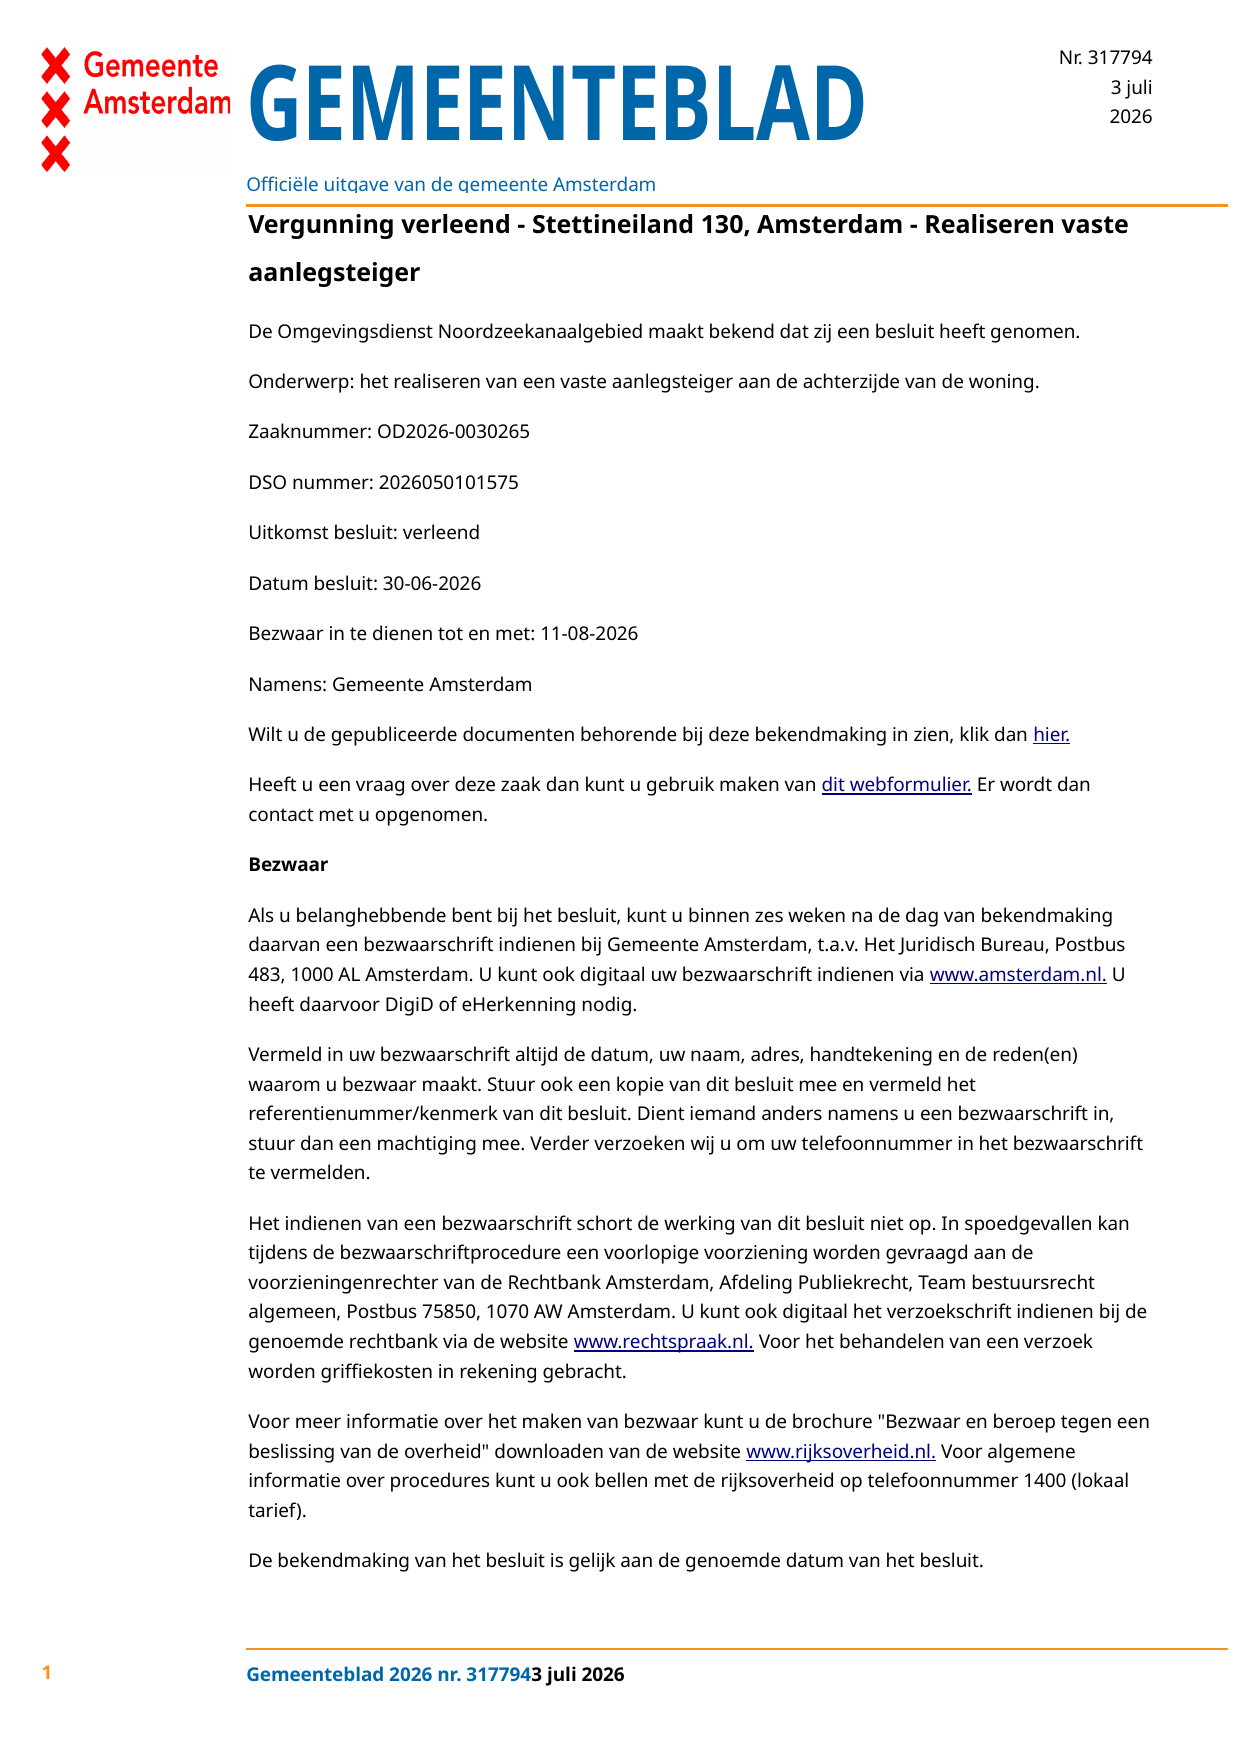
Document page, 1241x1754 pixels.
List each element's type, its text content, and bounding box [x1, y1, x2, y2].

text DSO nummer: 2026050101575 [248, 469, 1152, 495]
text Het indienen van een bezwaarschrift schort de werking van dit besluit niet op. In spoedgevallen kan tijdens de bezwaarschriftprocedure een voorlopige voorziening worden gevraagd aan de voorzieningenrechter van de Rechtbank Amsterdam, Afdeling Publiekrecht, Team bestuursrecht algemeen, Postbus 75850, 1070 AW Amsterdam. U kunt ook digitaal het verzoekschrift indienen bij de genoemde rechtbank via de website www.rechtspraak.nl. Voor het behandelen van een verzoek worden griffiekosten in rekening gebracht. [248, 1210, 1152, 1384]
text Onderwerp: het realiseren van een vaste aanlegsteiger aan de achterzijde van de woning. [248, 368, 1152, 394]
text De Omgevingsdienst Noordzeekanaalgebied maakt bekend dat zij een besluit heeft genomen. [248, 318, 1152, 344]
text Wilt u de gepubliceerde documenten behorende bij deze bekendmaking in zien, klik dan hier. [248, 721, 1152, 747]
text Bezwaar in te dienen tot en met: 11-08-2026 [248, 620, 1152, 646]
text Datum besluit: 30-06-2026 [248, 570, 1152, 596]
text Bezwaar [248, 852, 1152, 877]
text Vergunning verleend - Stettineiland 130, Amsterdam - Realiseren vaste aanlegsteiger [248, 207, 1152, 288]
picture [41, 47, 231, 172]
text Voor meer informatie over het maken van bezwaar kunt u de brochure "Bezwaar en beroep tegen een beslissing van de overheid" downloaden van de website www.rijksoverheid.nl. Voor algemene informatie over procedures kunt u ook bellen met de rijksoverheid op telefoonnummer 1400 (lokaal tarief). [248, 1408, 1152, 1523]
text De bekendmaking van het besluit is gelijk aan de genoemde datum van het besluit. [248, 1547, 1152, 1573]
text Als u belanghebbende bent bij het besluit, kunt u binnen zes weken na de dag van bekendmaking daarvan een bezwaarschrift indienen bij Gemeente Amsterdam, t.a.v. Het Juridisch Bureau, Postbus 483, 1000 AL Amsterdam. U kunt ook digitaal uw bezwaarschrift indienen via www.amsterdam.nl. U heeft daarvoor DigiD of eHerkenning nodig. [248, 902, 1152, 1017]
text Heeft u een vraag over deze zaak dan kunt u gebruik maken van dit webformulier. Er wordt dan contact met u opgenomen. [248, 772, 1152, 827]
text Namens: Gemeente Amsterdam [248, 671, 1152, 697]
text Vermeld in uw bezwaarschrift altijd de datum, uw naam, adres, handtekening en de reden(en) waarom u bezwaar maakt. Stuur ook een kopie van dit besluit mee en vermeld het referentienummer/kenmerk van dit besluit. Dient iemand anders namens u een bezwaarschrift in, stuur dan een machtiging mee. Verder verzoeken wij u om uw telefoonnummer in het bezwaarschrift te vermelden. [248, 1041, 1152, 1185]
text Zaaknummer: OD2026-0030265 [248, 419, 1152, 444]
text Uitkomst besluit: verleend [248, 519, 1152, 545]
